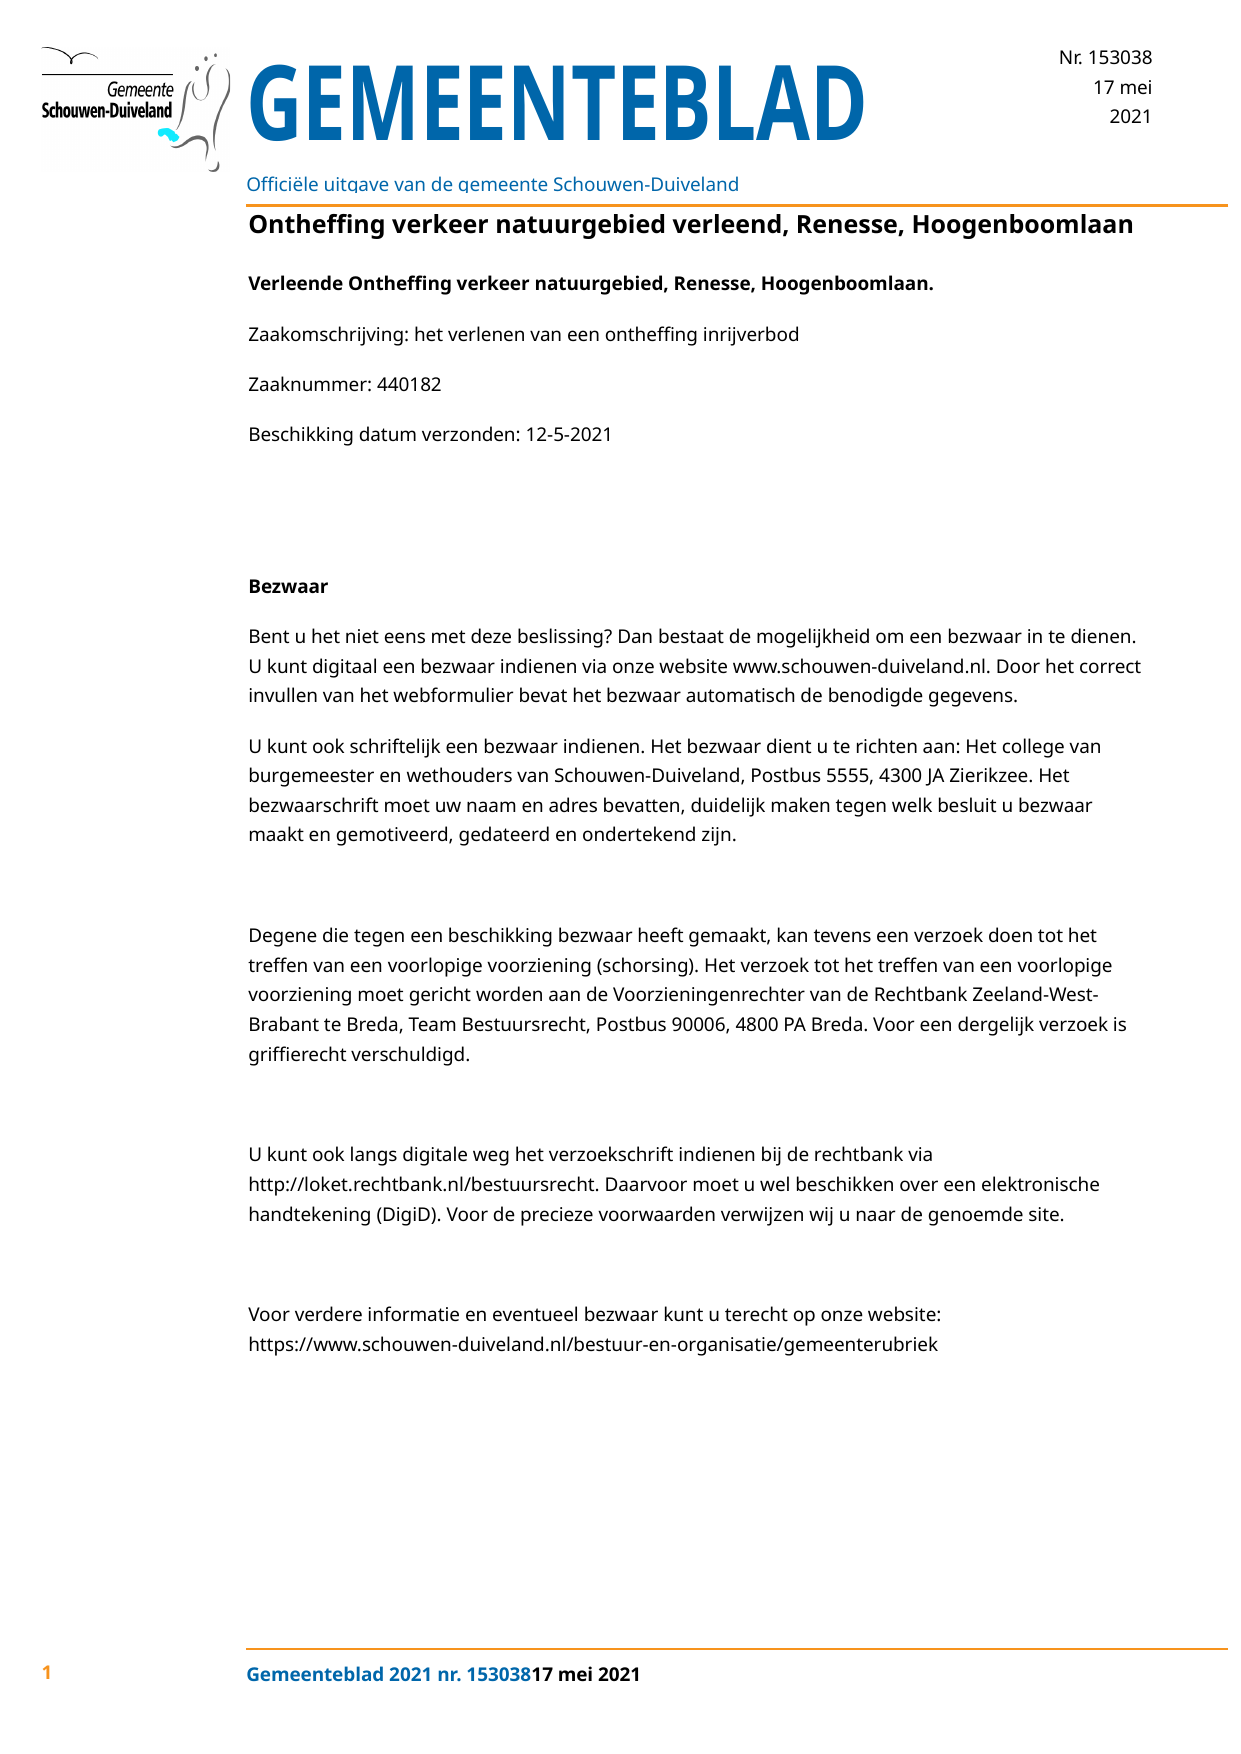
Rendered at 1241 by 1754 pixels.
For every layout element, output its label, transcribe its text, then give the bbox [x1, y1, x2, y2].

text Zaaknummer: 440182 [248, 371, 1152, 397]
text U kunt ook langs digitale weg het verzoekschrift indienen bij de rechtbank via http://loket.rechtbank.nl/bestuursrecht. Daarvoor moet u wel beschikken over een elektronische handtekening (DigiD). Voor de precieze voorwaarden verwijzen wij u naar de genoemde site. [248, 1142, 1152, 1226]
text Degene die tegen een beschikking bezwaar heeft gemaakt, kan tevens een verzoek doen tot het treffen van een voorlopige voorziening (schorsing). Het verzoek tot het treffen van een voorlopige voorziening moet gericht worden aan de Voorzieningenrechter van de Rechtbank Zeeland-West-Brabant te Breda, Team Bestuursrecht, Postbus 90006, 4800 PA Breda. Voor een dergelijk verzoek is griffierecht verschuldigd. [248, 922, 1152, 1066]
text Voor verdere informatie en eventueel bezwaar kunt u terecht op onze website: https://www.schouwen-duiveland.nl/bestuur-en-organisatie/gemeenterubriek [248, 1302, 1152, 1357]
text Beschikking datum verzonden: 12-5-2021 [248, 422, 1152, 447]
text Bent u het niet eens met deze beslissing? Dan bestaat de mogelijkheid om een bezwaar in te dienen. U kunt digitaal een bezwaar indienen via onze website www.schouwen-duiveland.nl. Door het correct invullen van het webformulier bevat het bezwaar automatisch de benodigde gegevens. [248, 623, 1152, 708]
text Zaakomschrijving: het verlenen van een ontheffing inrijverbod [248, 321, 1152, 346]
picture [41, 47, 231, 172]
text Bezwaar [248, 573, 1152, 598]
text Ontheffing verkeer natuurgebied verleend, Renesse, Hoogenboomlaan [248, 207, 1152, 241]
text Verleende Ontheffing verkeer natuurgebied, Renesse, Hoogenboomlaan. [248, 270, 1152, 296]
text U kunt ook schriftelijk een bezwaar indienen. Het bezwaar dient u te richten aan: Het college van burgemeester en wethouders van Schouwen-Duiveland, Postbus 5555, 4300 JA Zierikzee. Het bezwaarschrift moet uw naam en adres bevatten, duidelijk maken tegen welk besluit u bezwaar maakt en gemotiveerd, gedateerd en ondertekend zijn. [248, 733, 1152, 847]
